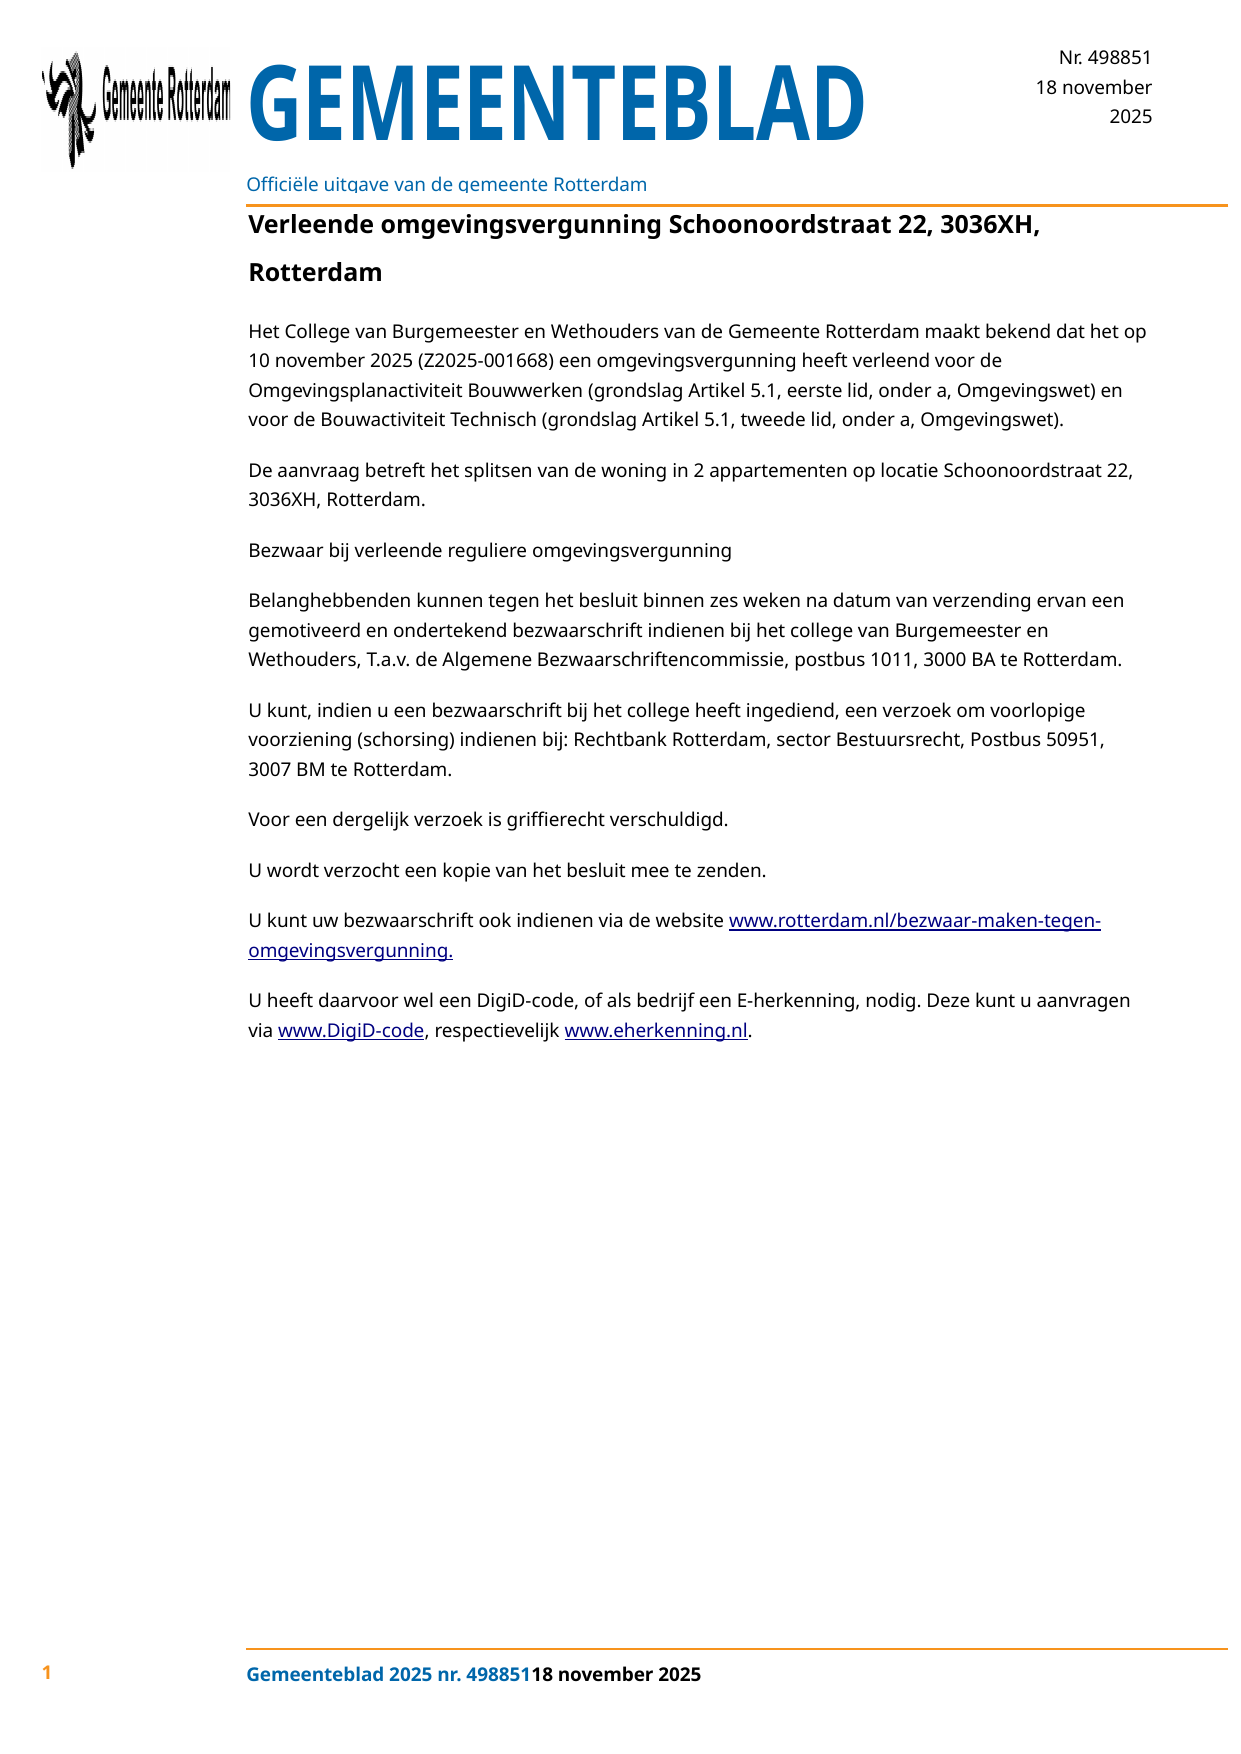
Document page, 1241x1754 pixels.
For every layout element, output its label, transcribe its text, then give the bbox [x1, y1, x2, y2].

text Verleende omgevingsvergunning Schoonoordstraat 22, 3036XH, Rotterdam [248, 207, 1152, 288]
text De aanvraag betreft het splitsen van de woning in 2 appartementen op locatie Schoonoordstraat 22, 3036XH, Rotterdam. [248, 457, 1152, 512]
text U kunt uw bezwaarschrift ook indienen via de website www.rotterdam.nl/bezwaar-maken-tegen-omgevingsvergunning. [248, 907, 1152, 963]
picture [41, 47, 231, 172]
text U kunt, indien u een bezwaarschrift bij het college heeft ingediend, een verzoek om voorlopige voorziening (schorsing) indienen bij: Rechtbank Rotterdam, sector Bestuursrecht, Postbus 50951, 3007 BM te Rotterdam. [248, 697, 1152, 782]
text Bezwaar bij verleende reguliere omgevingsvergunning [248, 537, 1152, 563]
text Belanghebbenden kunnen tegen het besluit binnen zes weken na datum van verzending ervan een gemotiveerd en ondertekend bezwaarschrift indienen bij het college van Burgemeester en Wethouders, T.a.v. de Algemene Bezwaarschriftencommissie, postbus 1011, 3000 BA te Rotterdam. [248, 587, 1152, 672]
text Het College van Burgemeester en Wethouders van de Gemeente Rotterdam maakt bekend dat het op 10 november 2025 (Z2025-001668) een omgevingsvergunning heeft verleend voor de Omgevingsplanactiviteit Bouwwerken (grondslag Artikel 5.1, eerste lid, onder a, Omgevingswet) en voor de Bouwactiviteit Technisch (grondslag Artikel 5.1, tweede lid, onder a, Omgevingswet). [248, 318, 1152, 432]
text Voor een dergelijk verzoek is griffierecht verschuldigd. [248, 807, 1152, 832]
text U wordt verzocht een kopie van het besluit mee te zenden. [248, 857, 1152, 883]
text U heeft daarvoor wel een DigiD-code, of als bedrijf een E-herkenning, nodig. Deze kunt u aanvragen via www.DigiD-code, respectievelijk www.eherkenning.nl. [248, 987, 1152, 1043]
